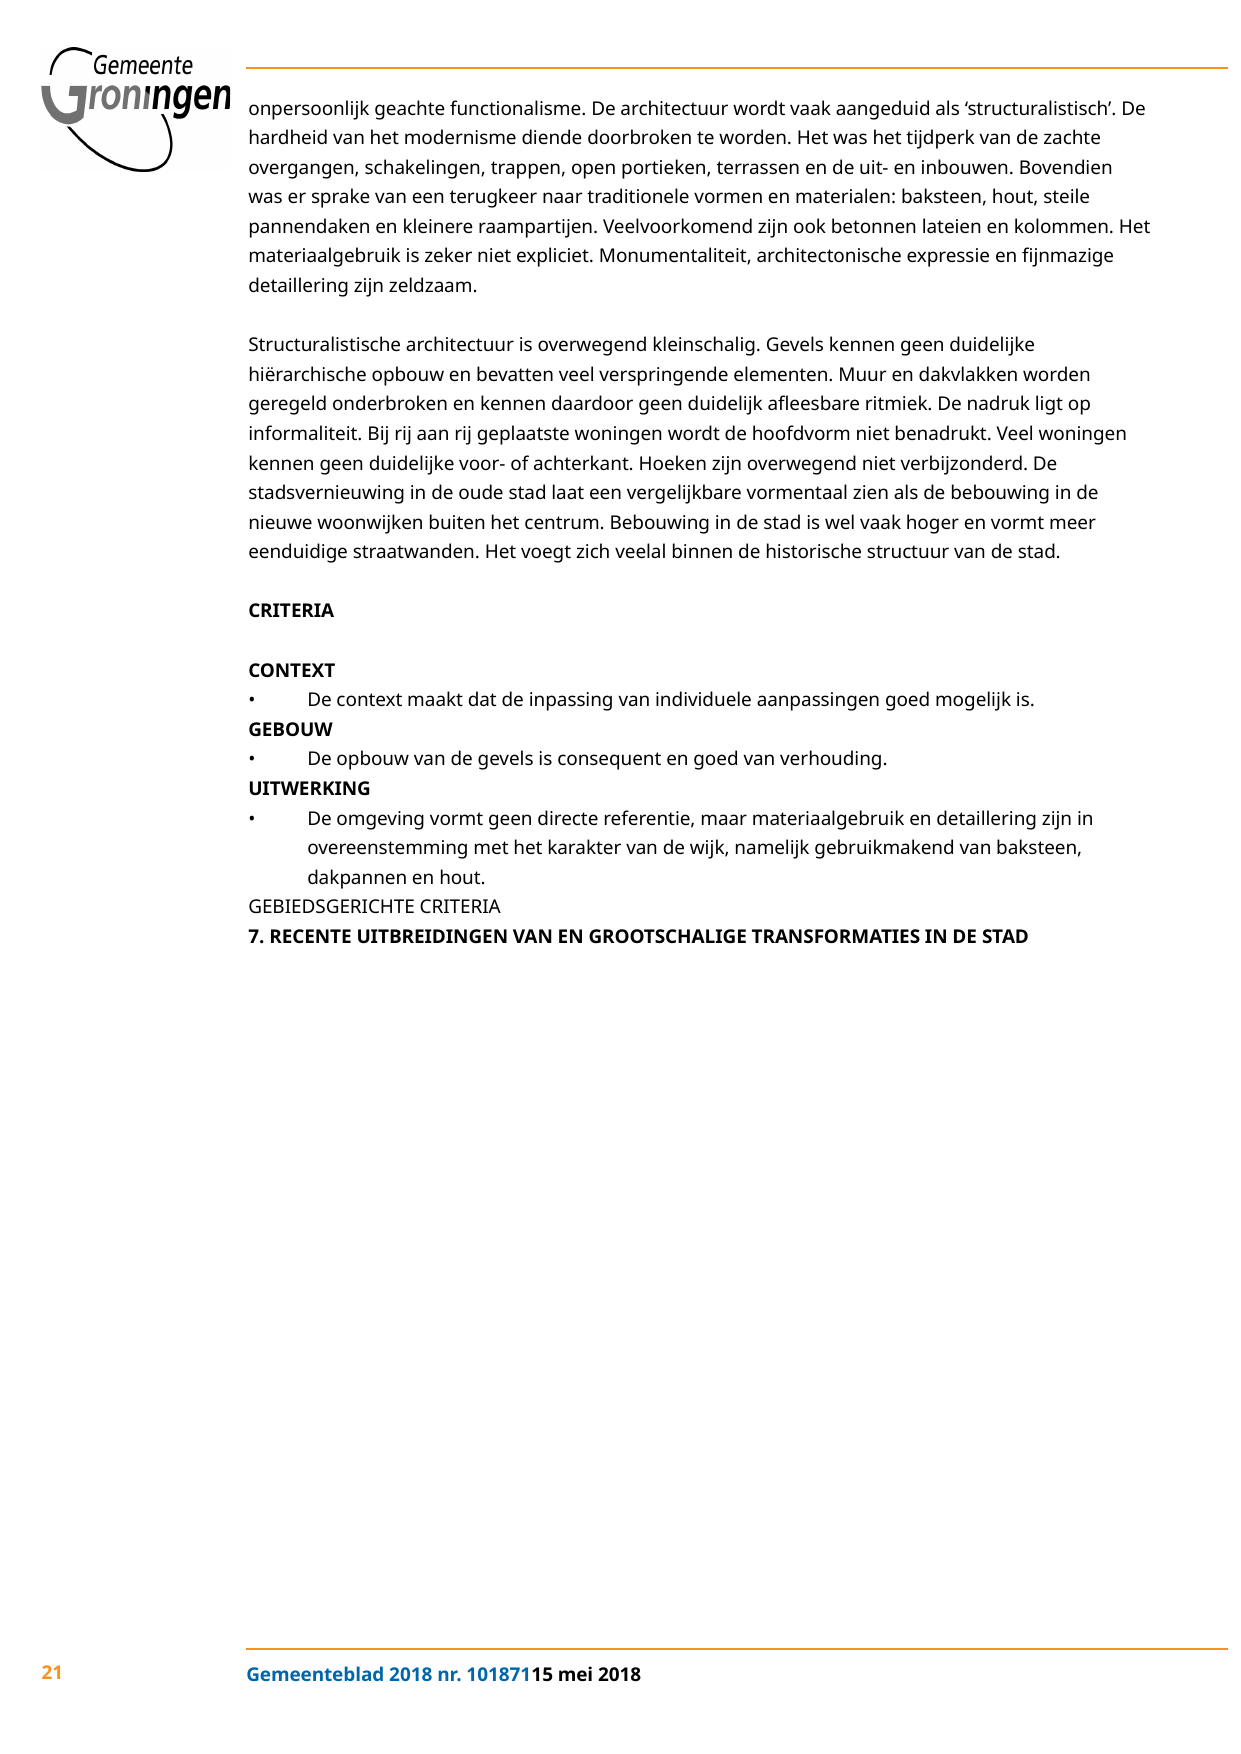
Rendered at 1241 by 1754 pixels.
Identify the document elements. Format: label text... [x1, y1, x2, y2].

text UITWERKING [248, 775, 1152, 801]
text Structuralistische architectuur is overwegend kleinschalig. Gevels kennen geen duidelijke hiërarchische opbouw en bevatten veel verspringende elementen. Muur en dakvlakken worden geregeld onderbroken en kennen daardoor geen duidelijk afleesbare ritmiek. De nadruk ligt op informaliteit. Bij rij aan rij geplaatste woningen wordt de hoofdvorm niet benadrukt. Veel woningen kennen geen duidelijke voor- of achterkant. Hoeken zijn overwegend niet verbijzonderd. De stadsvernieuwing in de oude stad laat een vergelijkbare vormentaal zien als de bebouwing in de nieuwe woonwijken buiten het centrum. Bebouwing in de stad is wel vaak hoger en vormt meer eenduidige straatwanden. Het voegt zich veelal binnen de historische structuur van de stad. [248, 331, 1152, 564]
text GEBIEDSGERICHTE CRITERIA [248, 893, 1152, 919]
text onpersoonlijk geachte functionalisme. De architectuur wordt vaak aangeduid als ‘structuralistisch’. De hardheid van het modernisme diende doorbroken te worden. Het was het tijdperk van de zachte overgangen, schakelingen, trappen, open portieken, terrassen en de uit- en inbouwen. Bovendien was er sprake van een terugkeer naar traditionele vormen en materialen: baksteen, hout, steile pannendaken en kleinere raampartijen. Veelvoorkomend zijn ook betonnen lateien en kolommen. Het materiaalgebruik is zeker niet expliciet. Monumentaliteit, architectonische expressie en fijnmazige detaillering zijn zeldzaam. [248, 95, 1152, 298]
list De opbouw van de gevels is consequent en goed van verhouding. [248, 746, 1152, 771]
text CRITERIA [248, 598, 1152, 623]
text GEBOUW [248, 716, 1152, 742]
text 7. RECENTE UITBREIDINGEN VAN EN GROOTSCHALIGE TRANSFORMATIES IN DE STAD [248, 923, 1152, 949]
list De omgeving vormt geen directe referentie, maar materiaalgebruik en detaillering zijn in overeenstemming met het karakter van de wijk, namelijk gebruikmakend van baksteen, dakpannen en hout. [248, 805, 1152, 890]
list De context maakt dat de inpassing van individuele aanpassingen goed mogelijk is. [248, 686, 1152, 712]
text CONTEXT [248, 657, 1152, 683]
picture [41, 47, 231, 172]
